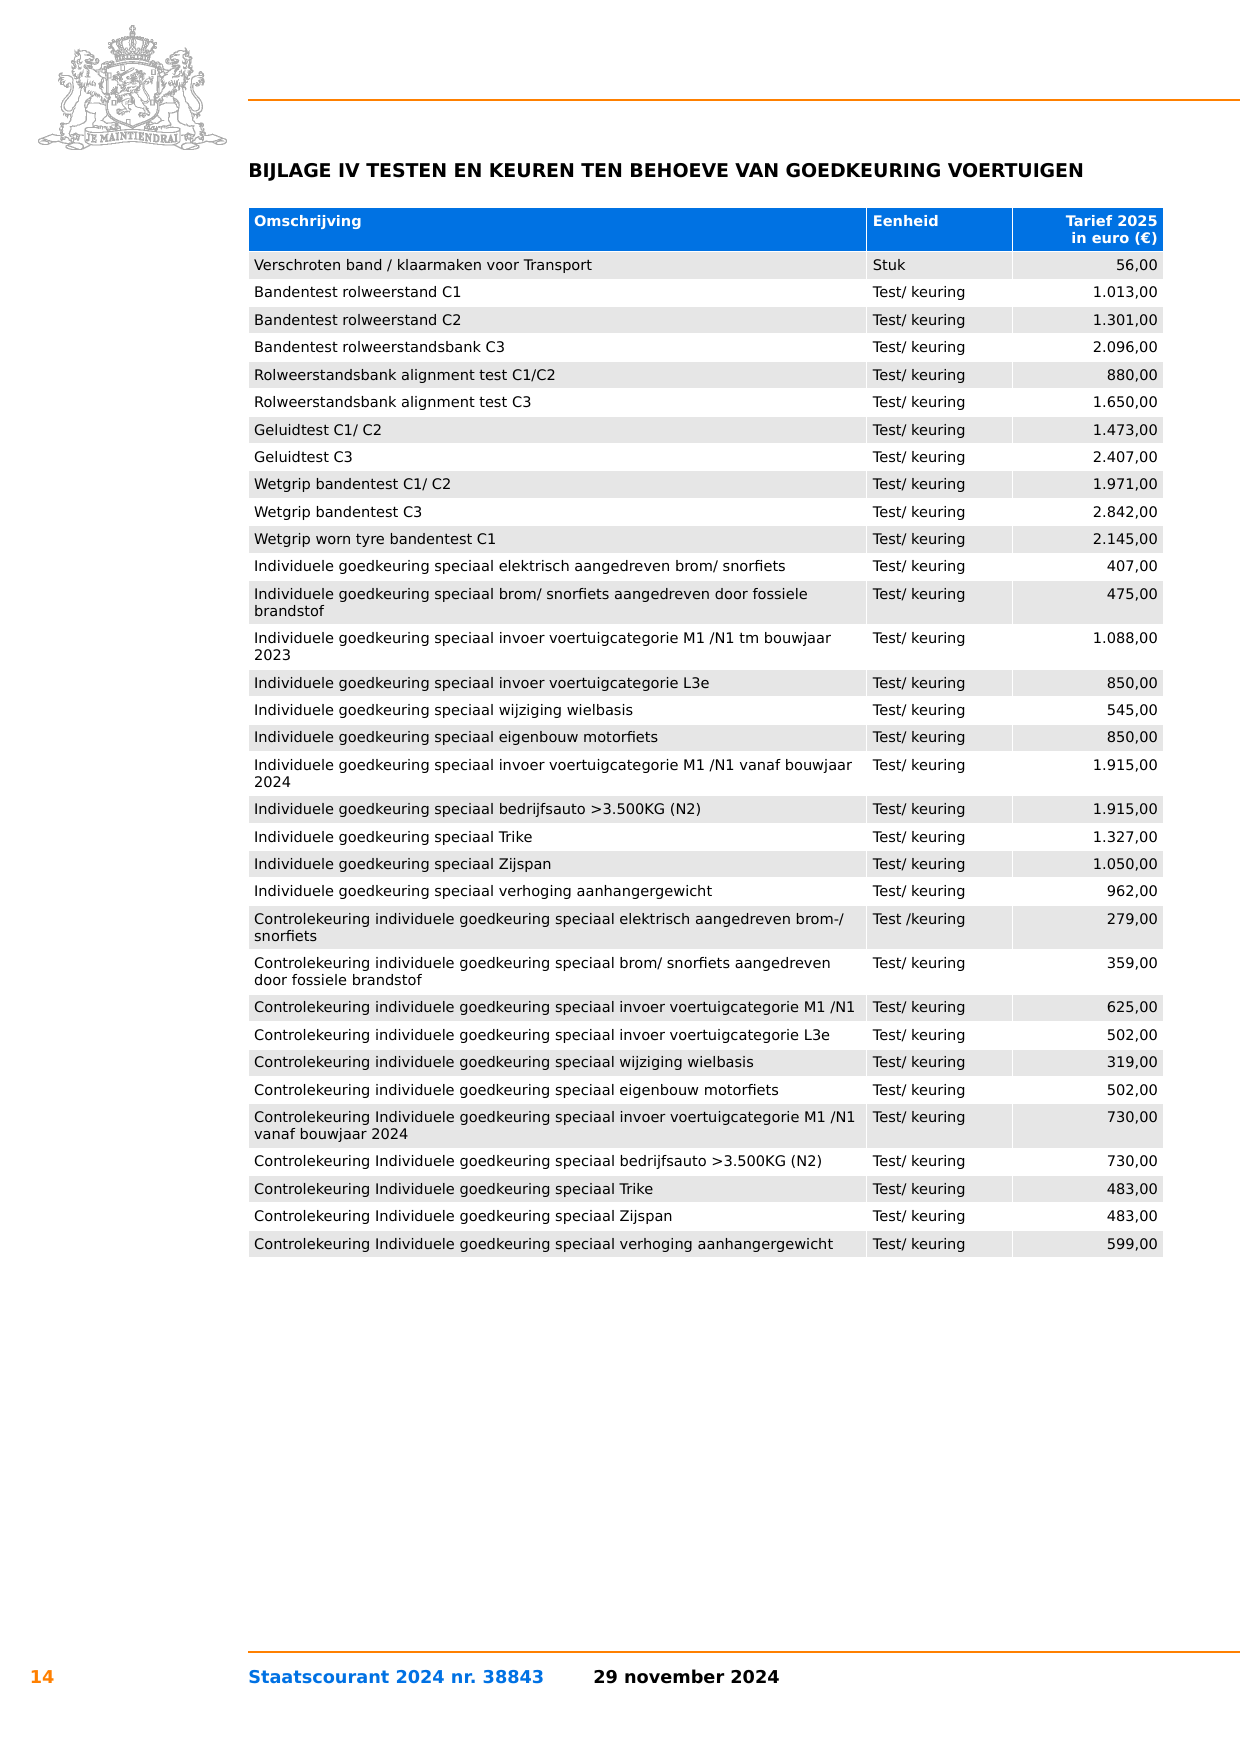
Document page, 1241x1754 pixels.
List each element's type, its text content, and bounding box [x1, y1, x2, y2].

table_cell Individuele goedkeuring speciaal invoer voertuigcategorie L3e [249, 670, 866, 696]
table_cell Individuele goedkeuring speciaal Trike [249, 824, 866, 850]
table_cell Test/ keuring [867, 670, 1012, 696]
table_cell Rolweerstandsbank alignment test C1/C2 [249, 362, 866, 388]
table_cell Test/ keuring [867, 752, 1012, 795]
table_cell Test/ keuring [867, 879, 1012, 905]
table_cell 880,00 [1013, 362, 1163, 388]
table_cell Wetgrip bandentest C3 [249, 499, 866, 525]
table_cell Individuele goedkeuring speciaal invoer voertuigcategorie M1 /N1 tm bouwjaar 2023 [249, 625, 866, 669]
table_cell Test/ keuring [867, 471, 1012, 498]
table_cell Test/ keuring [867, 499, 1012, 525]
table_cell Test/ keuring [867, 851, 1012, 877]
table_cell Test/ keuring [867, 697, 1012, 723]
table_cell Test/ keuring [867, 362, 1012, 388]
table_cell Test/ keuring [867, 1231, 1012, 1257]
table_cell Test/ keuring [867, 796, 1012, 823]
table_cell 1.971,00 [1013, 471, 1163, 498]
table_cell 850,00 [1013, 670, 1163, 696]
table_cell 319,00 [1013, 1050, 1163, 1076]
table_cell 2.096,00 [1013, 335, 1163, 361]
table_cell Test/ keuring [867, 1104, 1012, 1148]
table_cell Individuele goedkeuring speciaal brom/ snorfiets aangedreven door fossiele brandstof [249, 581, 866, 624]
table_cell 2.407,00 [1013, 444, 1163, 470]
table_cell Controlekeuring Individuele goedkeuring speciaal bedrijfsauto >3.500KG (N2) [249, 1149, 866, 1175]
table_cell Individuele goedkeuring speciaal verhoging aanhangergewicht [249, 879, 866, 905]
table_cell 483,00 [1013, 1176, 1163, 1202]
table_cell Test/ keuring [867, 1176, 1012, 1202]
table_cell Individuele goedkeuring speciaal bedrijfsauto >3.500KG (N2) [249, 796, 866, 823]
table_cell Controlekeuring Individuele goedkeuring speciaal Trike [249, 1176, 866, 1202]
table_cell 2.842,00 [1013, 499, 1163, 525]
table_cell 502,00 [1013, 1077, 1163, 1103]
table_cell Controlekeuring Individuele goedkeuring speciaal invoer voertuigcategorie M1 /N1 vanaf bouwjaar 2024 [249, 1104, 866, 1148]
table_cell 1.915,00 [1013, 752, 1163, 795]
table_cell Test/ keuring [867, 1077, 1012, 1103]
table_cell 1.650,00 [1013, 389, 1163, 416]
table_cell 625,00 [1013, 995, 1163, 1021]
table_cell Rolweerstandsbank alignment test C3 [249, 389, 866, 416]
table_cell 730,00 [1013, 1149, 1163, 1175]
table_cell 56,00 [1013, 252, 1163, 279]
table_cell 483,00 [1013, 1204, 1163, 1230]
table_cell Controlekeuring individuele goedkeuring speciaal invoer voertuigcategorie M1 /N1 [249, 995, 866, 1021]
table_cell Bandentest rolweerstand C2 [249, 307, 866, 333]
table_cell Individuele goedkeuring speciaal wijziging wielbasis [249, 697, 866, 723]
table_cell 475,00 [1013, 581, 1163, 624]
table_header Tarief 2025 in euro (€) [1013, 208, 1163, 251]
table_cell 279,00 [1013, 906, 1163, 949]
table_cell 850,00 [1013, 725, 1163, 751]
table_cell Test/ keuring [867, 1149, 1012, 1175]
table_cell Geluidtest C3 [249, 444, 866, 470]
table_cell Test/ keuring [867, 950, 1012, 994]
table_cell 1.013,00 [1013, 280, 1163, 306]
table_cell Test/ keuring [867, 389, 1012, 416]
table_cell Test/ keuring [867, 725, 1012, 751]
table_cell Test/ keuring [867, 307, 1012, 333]
table_cell 730,00 [1013, 1104, 1163, 1148]
table_cell 502,00 [1013, 1022, 1163, 1048]
table_cell 2.145,00 [1013, 526, 1163, 553]
table_cell 1.088,00 [1013, 625, 1163, 669]
table_cell Controlekeuring individuele goedkeuring speciaal brom/ snorfiets aangedreven door fossiele brandstof [249, 950, 866, 994]
table_cell 359,00 [1013, 950, 1163, 994]
table_cell Test/ keuring [867, 554, 1012, 580]
table_cell Bandentest rolweerstandsbank C3 [249, 335, 866, 361]
table_cell Test/ keuring [867, 1050, 1012, 1076]
table_cell Test/ keuring [867, 995, 1012, 1021]
table_cell Test/ keuring [867, 417, 1012, 443]
table_cell Controlekeuring Individuele goedkeuring speciaal Zijspan [249, 1204, 866, 1230]
table_cell Test/ keuring [867, 526, 1012, 553]
table_cell Bandentest rolweerstand C1 [249, 280, 866, 306]
table_cell Test/ keuring [867, 581, 1012, 624]
table_cell Geluidtest C1/ C2 [249, 417, 866, 443]
table_cell 545,00 [1013, 697, 1163, 723]
subtitle BIJLAGE IV TESTEN EN KEUREN TEN BEHOEVE VAN GOEDKEURING VOERTUIGEN [248, 160, 1163, 182]
table_cell Controlekeuring individuele goedkeuring speciaal invoer voertuigcategorie L3e [249, 1022, 866, 1048]
table_cell 1.050,00 [1013, 851, 1163, 877]
table_cell Controlekeuring individuele goedkeuring speciaal elektrisch aangedreven brom-/ snorfiets [249, 906, 866, 949]
table_cell Individuele goedkeuring speciaal eigenbouw motorfiets [249, 725, 866, 751]
table_cell Test/ keuring [867, 824, 1012, 850]
table_cell Test /keuring [867, 906, 1012, 949]
table_cell Test/ keuring [867, 280, 1012, 306]
table_cell Test/ keuring [867, 335, 1012, 361]
table_cell Test/ keuring [867, 444, 1012, 470]
table_cell 599,00 [1013, 1231, 1163, 1257]
table_cell Test/ keuring [867, 625, 1012, 669]
table_cell Verschroten band / klaarmaken voor Transport [249, 252, 866, 279]
table_cell Controlekeuring Individuele goedkeuring speciaal verhoging aanhangergewicht [249, 1231, 866, 1257]
table_cell Controlekeuring individuele goedkeuring speciaal wijziging wielbasis [249, 1050, 866, 1076]
table_cell 1.327,00 [1013, 824, 1163, 850]
table_header Omschrijving [249, 208, 866, 251]
table_cell 1.301,00 [1013, 307, 1163, 333]
table_cell Individuele goedkeuring speciaal invoer voertuigcategorie M1 /N1 vanaf bouwjaar 2024 [249, 752, 866, 795]
table_cell Test/ keuring [867, 1204, 1012, 1230]
table_cell 1.915,00 [1013, 796, 1163, 823]
table_cell Wetgrip bandentest C1/ C2 [249, 471, 866, 498]
table_cell Individuele goedkeuring speciaal elektrisch aangedreven brom/ snorfiets [249, 554, 866, 580]
table_cell Stuk [867, 252, 1012, 279]
table_cell Test/ keuring [867, 1022, 1012, 1048]
table_cell 962,00 [1013, 879, 1163, 905]
table_header Eenheid [867, 208, 1012, 251]
table_cell 1.473,00 [1013, 417, 1163, 443]
table_cell 407,00 [1013, 554, 1163, 580]
picture [38, 25, 227, 150]
table_cell Wetgrip worn tyre bandentest C1 [249, 526, 866, 553]
table_cell Individuele goedkeuring speciaal Zijspan [249, 851, 866, 877]
table_cell Controlekeuring individuele goedkeuring speciaal eigenbouw motorfiets [249, 1077, 866, 1103]
